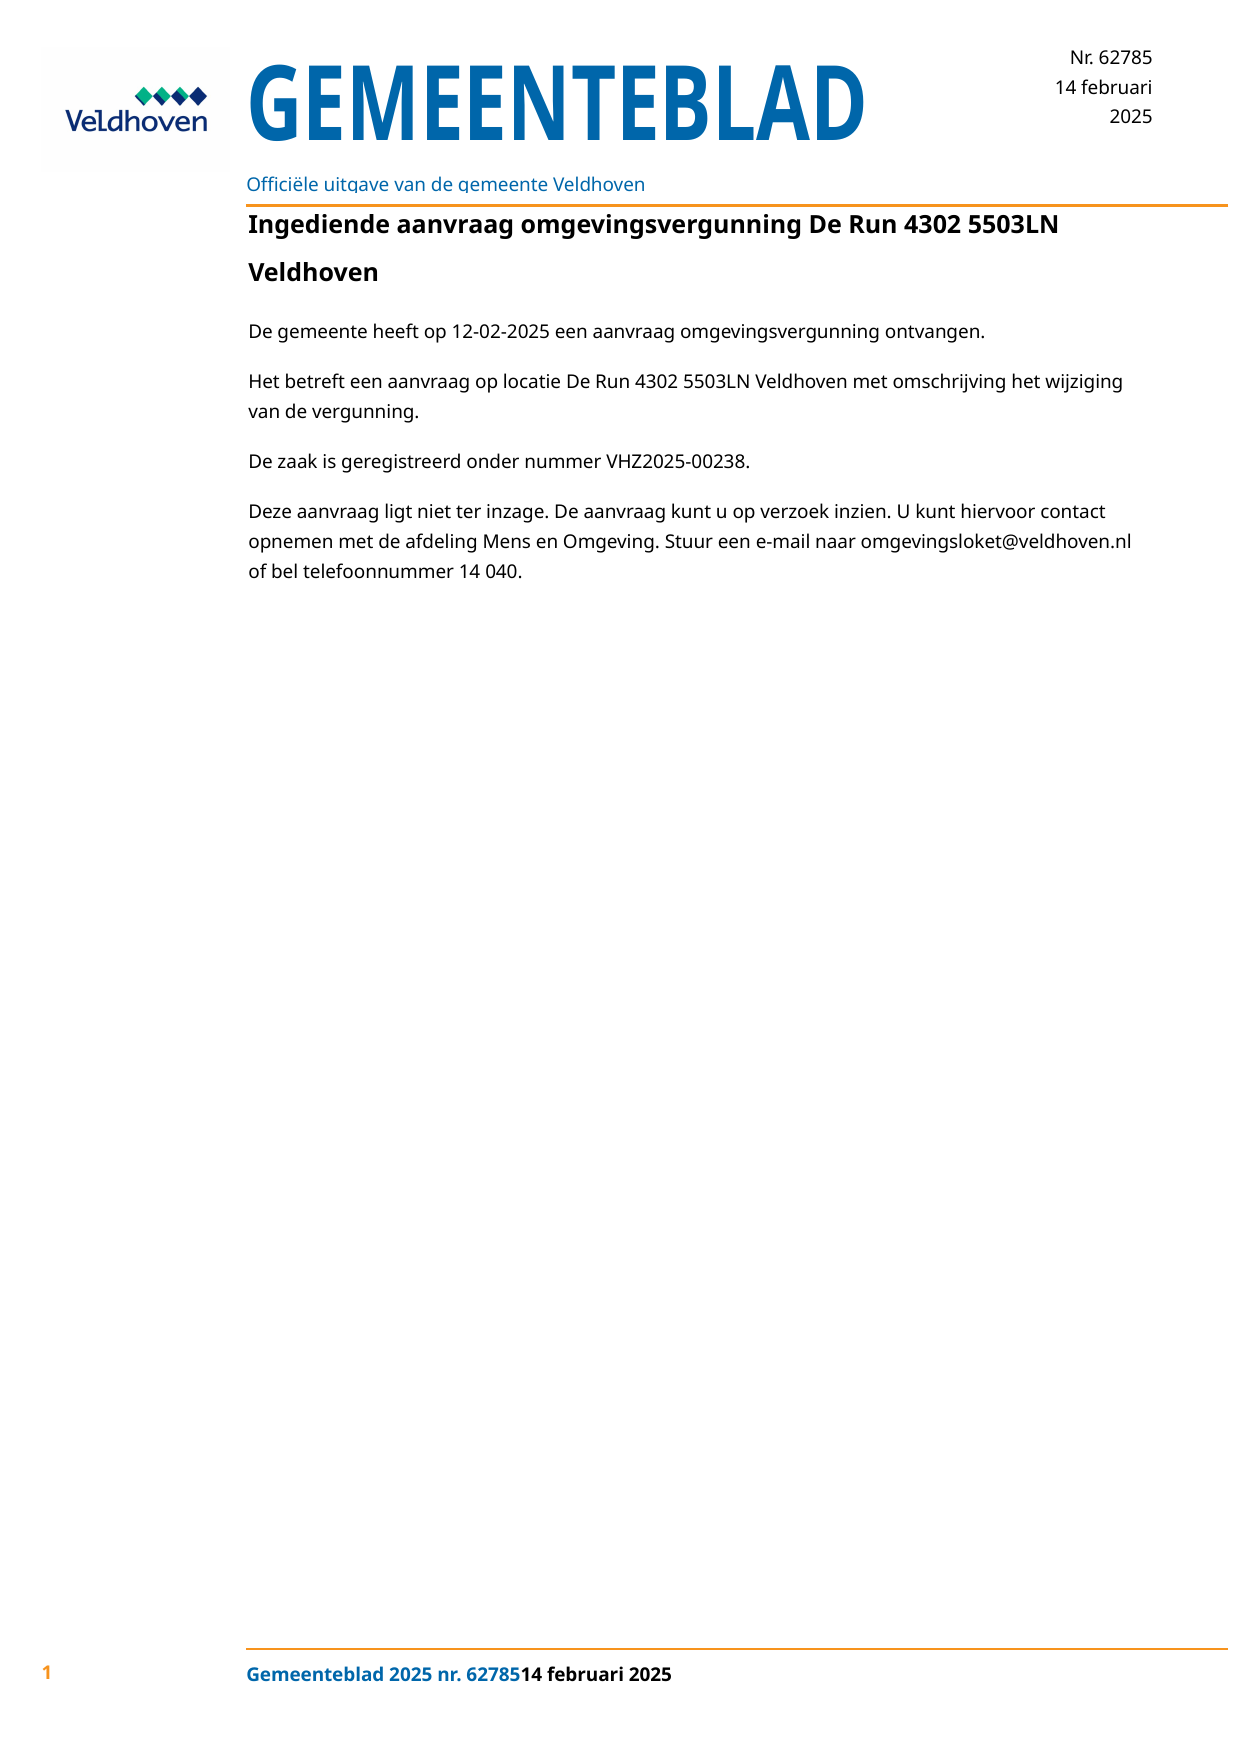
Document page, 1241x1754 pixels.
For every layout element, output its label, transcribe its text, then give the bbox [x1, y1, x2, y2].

text De zaak is geregistreerd onder nummer VHZ2025-00238. [248, 448, 1152, 474]
text Deze aanvraag ligt niet ter inzage. De aanvraag kunt u op verzoek inzien. U kunt hiervoor contact opnemen met de afdeling Mens en Omgeving. Stuur een e-mail naar omgevingsloket@veldhoven.nl of bel telefoonnummer 14 040. [248, 499, 1152, 584]
text Ingediende aanvraag omgevingsvergunning De Run 4302 5503LN Veldhoven [248, 207, 1152, 288]
text Het betreft een aanvraag op locatie De Run 4302 5503LN Veldhoven met omschrijving het wijziging van de vergunning. [248, 368, 1152, 424]
text De gemeente heeft op 12-02-2025 een aanvraag omgevingsvergunning ontvangen. [248, 318, 1152, 344]
picture [41, 47, 231, 172]
